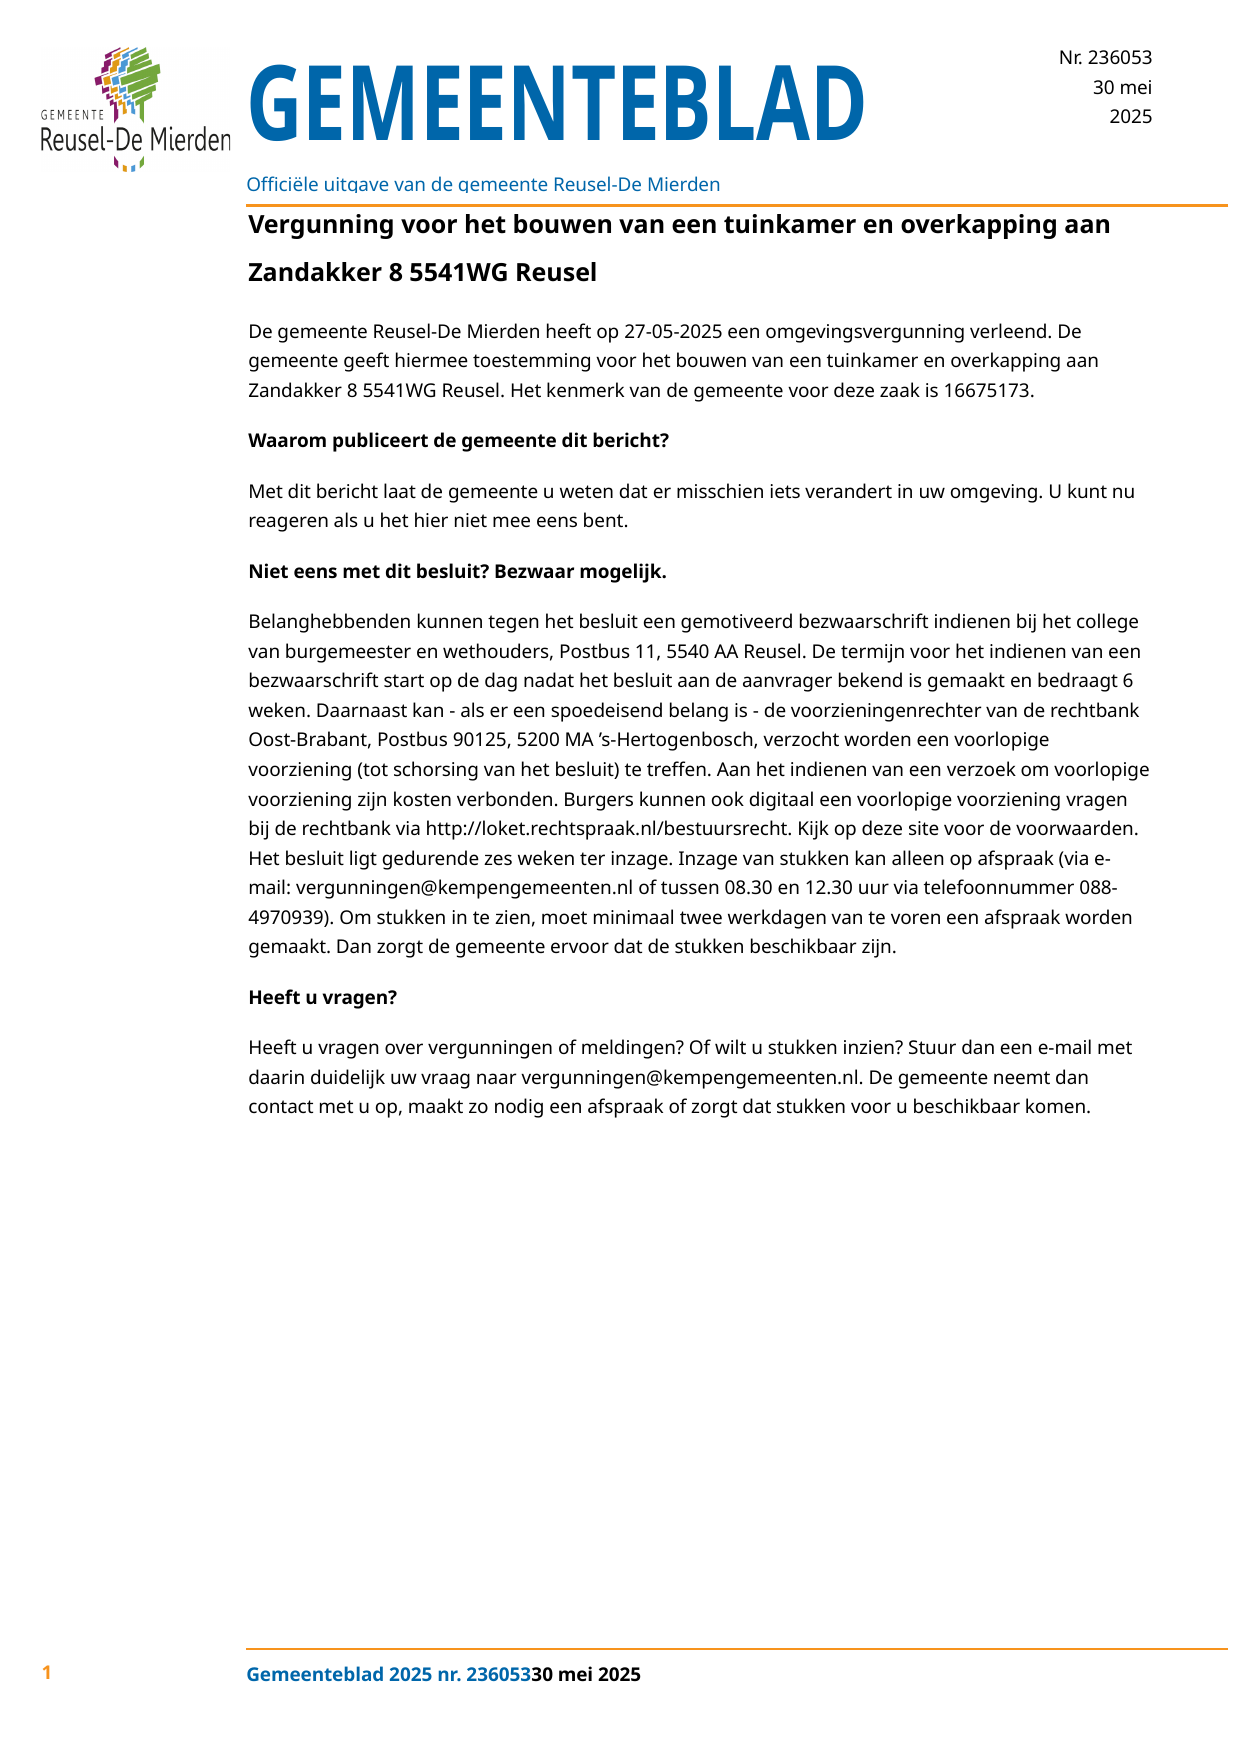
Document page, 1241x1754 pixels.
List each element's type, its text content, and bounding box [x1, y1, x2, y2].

text Heeft u vragen? [248, 984, 1152, 1010]
text Belanghebbenden kunnen tegen het besluit een gemotiveerd bezwaarschrift indienen bij het college van burgemeester en wethouders, Postbus 11, 5540 AA Reusel. De termijn voor het indienen van een bezwaarschrift start op de dag nadat het besluit aan de aanvrager bekend is gemaakt en bedraagt 6 weken. Daarnaast kan - als er een spoedeisend belang is - de voorzieningenrechter van de rechtbank Oost-Brabant, Postbus 90125, 5200 MA ’s-Hertogenbosch, verzocht worden een voorlopige voorziening (tot schorsing van het besluit) te treffen. Aan het indienen van een verzoek om voorlopige voorziening zijn kosten verbonden. Burgers kunnen ook digitaal een voorlopige voorziening vragen bij de rechtbank via http://loket.rechtspraak.nl/bestuursrecht. Kijk op deze site voor de voorwaarden. Het besluit ligt gedurende zes weken ter inzage. Inzage van stukken kan alleen op afspraak (via e-mail: vergunningen@kempengemeenten.nl of tussen 08.30 en 12.30 uur via telefoonnummer 088-4970939). Om stukken in te zien, moet minimaal twee werkdagen van te voren een afspraak worden gemaakt. Dan zorgt de gemeente ervoor dat de stukken beschikbaar zijn. [248, 608, 1152, 959]
picture [41, 47, 231, 172]
text Heeft u vragen over vergunningen of meldingen? Of wilt u stukken inzien? Stuur dan een e-mail met daarin duidelijk uw vraag naar vergunningen@kempengemeenten.nl. De gemeente neemt dan contact met u op, maakt zo nodig een afspraak of zorgt dat stukken voor u beschikbaar komen. [248, 1034, 1152, 1119]
text Vergunning voor het bouwen van een tuinkamer en overkapping aan Zandakker 8 5541WG Reusel [248, 207, 1152, 288]
text Waarom publiceert de gemeente dit bericht? [248, 427, 1152, 453]
text Niet eens met dit besluit? Bezwaar mogelijk. [248, 558, 1152, 584]
text Met dit bericht laat de gemeente u weten dat er misschien iets verandert in uw omgeving. U kunt nu reageren als u het hier niet mee eens bent. [248, 478, 1152, 533]
text De gemeente Reusel-De Mierden heeft op 27-05-2025 een omgevingsvergunning verleend. De gemeente geeft hiermee toestemming voor het bouwen van een tuinkamer en overkapping aan Zandakker 8 5541WG Reusel. Het kenmerk van de gemeente voor deze zaak is 16675173. [248, 318, 1152, 403]
